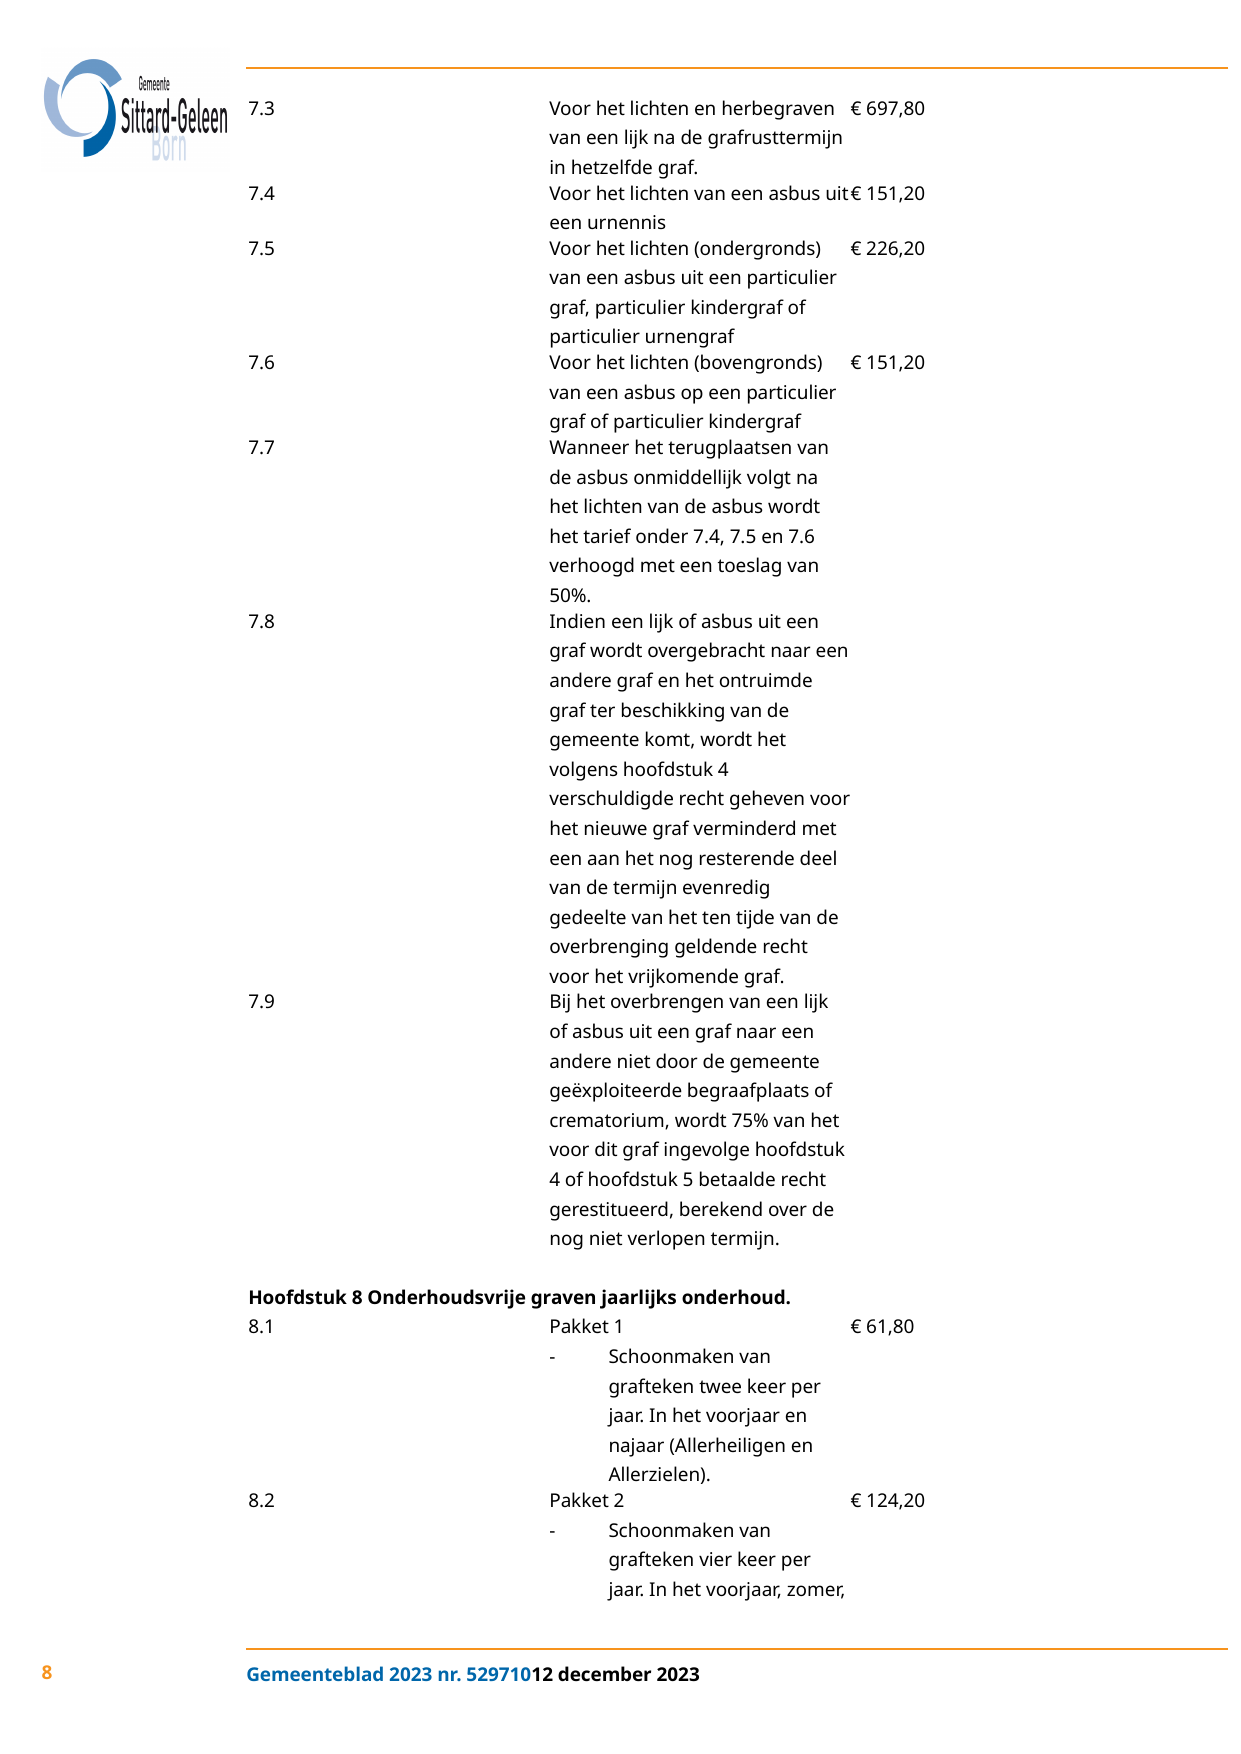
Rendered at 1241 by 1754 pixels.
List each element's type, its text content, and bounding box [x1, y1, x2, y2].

table_cell Bij het overbrengen van een lijk of asbus uit een graf naar een andere niet door de gemeente geëxploiteerde begraafplaats of crematorium, wordt 75% van het voor dit graf ingevolge hoofdstuk 4 of hoofdstuk 5 betaalde recht gerestitueerd, berekend over de nog niet verlopen termijn. [549, 989, 850, 1251]
table_cell [850, 608, 1152, 989]
table_cell Voor het lichten (ondergronds) van een asbus uit een particulier graf, particulier kindergraf of particulier urnengraf [549, 235, 850, 349]
table_header 8.1 [248, 1314, 549, 1487]
table_cell 8.2 [248, 1487, 549, 1602]
table_cell 7.4 [248, 180, 549, 235]
table_cell 7.5 [248, 235, 549, 349]
table_cell 7.6 [248, 350, 549, 434]
table_cell € 226,20 [850, 235, 1152, 349]
text Hoofdstuk 8 Onderhoudsvrije graven jaarlijks onderhoud. [248, 1284, 1152, 1310]
table_cell 7.9 [248, 989, 549, 1251]
table_header € 61,80 [850, 1314, 1152, 1487]
table_cell Voor het lichten (bovengronds) van een asbus op een particulier graf of particulier kindergraf [549, 350, 850, 434]
table_cell 7.7 [248, 434, 549, 608]
table_cell Pakket 2 Schoonmaken van grafteken vier keer per jaar. In het voorjaar, zomer, [549, 1487, 850, 1602]
table_cell 7.3 [248, 95, 549, 180]
table_cell € 151,20 [850, 180, 1152, 235]
table_cell € 151,20 [850, 350, 1152, 434]
table_header Pakket 1 Schoonmaken van grafteken twee keer per jaar. In het voorjaar en najaar (Allerheiligen en Allerzielen). [549, 1314, 850, 1487]
picture [41, 47, 231, 172]
table_cell [850, 434, 1152, 608]
table_cell Voor het lichten en herbegraven van een lijk na de grafrusttermijn in hetzelfde graf. [549, 95, 850, 180]
table_cell 7.8 [248, 608, 549, 989]
table_cell [850, 989, 1152, 1251]
table_cell € 697,80 [850, 95, 1152, 180]
table_cell Wanneer het terugplaatsen van de asbus onmiddellijk volgt na het lichten van de asbus wordt het tarief onder 7.4, 7.5 en 7.6 verhoogd met een toeslag van 50%. [549, 434, 850, 608]
table_cell € 124,20 [850, 1487, 1152, 1602]
table_cell Voor het lichten van een asbus uit een urnennis [549, 180, 850, 235]
table_cell Indien een lijk of asbus uit een graf wordt overgebracht naar een andere graf en het ontruimde graf ter beschikking van de gemeente komt, wordt het volgens hoofdstuk 4 verschuldigde recht geheven voor het nieuwe graf verminderd met een aan het nog resterende deel van de termijn evenredig gedeelte van het ten tijde van de overbrenging geldende recht voor het vrijkomende graf. [549, 608, 850, 989]
